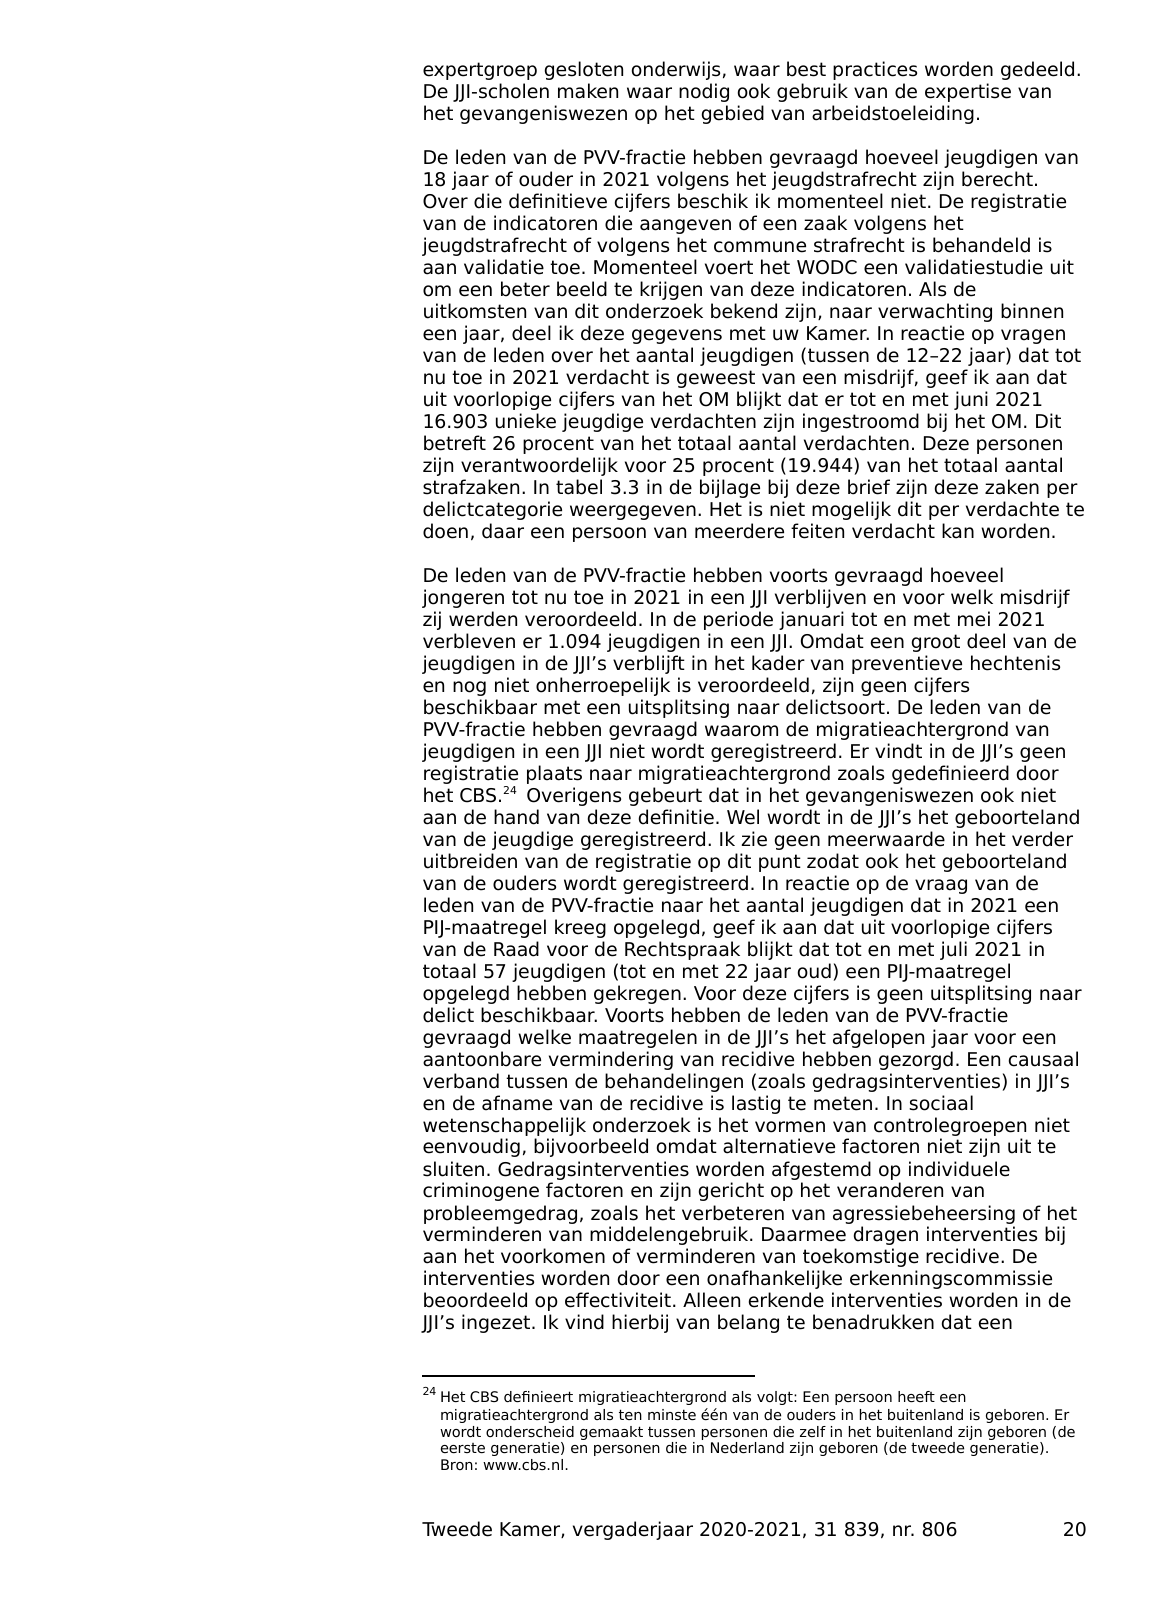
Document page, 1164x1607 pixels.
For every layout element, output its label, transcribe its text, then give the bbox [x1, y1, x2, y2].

text Het CBS definieert migratieachtergrond als volgt: Een persoon heeft een migratieachtergrond als ten minste één van de ouders in het buitenland is geboren. Er wordt onderscheid gemaakt tussen personen die zelf in het buitenland zijn geboren (de eerste generatie) en personen die in Nederland zijn geboren (de tweede generatie). Bron: www.cbs.nl. [422, 1385, 1087, 1474]
text De leden van de PVV-fractie hebben gevraagd hoeveel jeugdigen van 18 jaar of ouder in 2021 volgens het jeugdstrafrecht zijn berecht. Over die definitieve cijfers beschik ik momenteel niet. De registratie van de indicatoren die aangeven of een zaak volgens het jeugdstrafrecht of volgens het commune strafrecht is behandeld is aan validatie toe. Momenteel voert het WODC een validatiestudie uit om een beter beeld te krijgen van deze indicatoren. Als de uitkomsten van dit onderzoek bekend zijn, naar verwachting binnen een jaar, deel ik deze gegevens met uw Kamer. In reactie op vragen van de leden over het aantal jeugdigen (tussen de 12–22 jaar) dat tot nu toe in 2021 verdacht is geweest van een misdrijf, geef ik aan dat uit voorlopige cijfers van het OM blijkt dat er tot en met juni 2021 16.903 unieke jeugdige verdachten zijn ingestroomd bij het OM. Dit betreft 26 procent van het totaal aantal verdachten. Deze personen zijn verantwoordelijk voor 25 procent (19.944) van het totaal aantal strafzaken. In tabel 3.3 in de bijlage bij deze brief zijn deze zaken per delictcategorie weergegeven. Het is niet mogelijk dit per verdachte te doen, daar een persoon van meerdere feiten verdacht kan worden. [422, 147, 1087, 543]
text expertgroep gesloten onderwijs, waar best practices worden gedeeld. De JJI-scholen maken waar nodig ook gebruik van de expertise van het gevangeniswezen op het gebied van arbeidstoeleiding. [422, 59, 1087, 125]
text De leden van de PVV-fractie hebben voorts gevraagd hoeveel jongeren tot nu toe in 2021 in een JJI verblijven en voor welk misdrijf zij werden veroordeeld. In de periode januari tot en met mei 2021 verbleven er 1.094 jeugdigen in een JJI. Omdat een groot deel van de jeugdigen in de JJI’s verblijft in het kader van preventieve hechtenis en nog niet onherroepelijk is veroordeeld, zijn geen cijfers beschikbaar met een uitsplitsing naar delictsoort. De leden van de PVV-fractie hebben gevraagd waarom de migratieachtergrond van jeugdigen in een JJI niet wordt geregistreerd. Er vindt in de JJI’s geen registratie plaats naar migratieachtergrond zoals gedefinieerd door het CBS. Overigens gebeurt dat in het gevangeniswezen ook niet aan de hand van deze definitie. Wel wordt in de JJI’s het geboorteland van de jeugdige geregistreerd. Ik zie geen meerwaarde in het verder uitbreiden van de registratie op dit punt zodat ook het geboorteland van de ouders wordt geregistreerd. In reactie op de vraag van de leden van de PVV-fractie naar het aantal jeugdigen dat in 2021 een PIJ-maatregel kreeg opgelegd, geef ik aan dat uit voorlopige cijfers van de Raad voor de Rechtspraak blijkt dat tot en met juli 2021 in totaal 57 jeugdigen (tot en met 22 jaar oud) een PIJ-maatregel opgelegd hebben gekregen. Voor deze cijfers is geen uitsplitsing naar delict beschikbaar. Voorts hebben de leden van de PVV-fractie gevraagd welke maatregelen in de JJI’s het afgelopen jaar voor een aantoonbare vermindering van recidive hebben gezorgd. Een causaal verband tussen de behandelingen (zoals gedragsinterventies) in JJI’s en de afname van de recidive is lastig te meten. In sociaal wetenschappelijk onderzoek is het vormen van controlegroepen niet eenvoudig, bijvoorbeeld omdat alternatieve factoren niet zijn uit te sluiten. Gedragsinterventies worden afgestemd op individuele criminogene factoren en zijn gericht op het veranderen van probleemgedrag, zoals het verbeteren van agressiebeheersing of het verminderen van middelengebruik. Daarmee dragen interventies bij aan het voorkomen of verminderen van toekomstige recidive. De interventies worden door een onafhankelijke erkenningscommissie beoordeeld op effectiviteit. Alleen erkende interventies worden in de JJI’s ingezet. Ik vind hierbij van belang te benadrukken dat een [422, 565, 1087, 1334]
